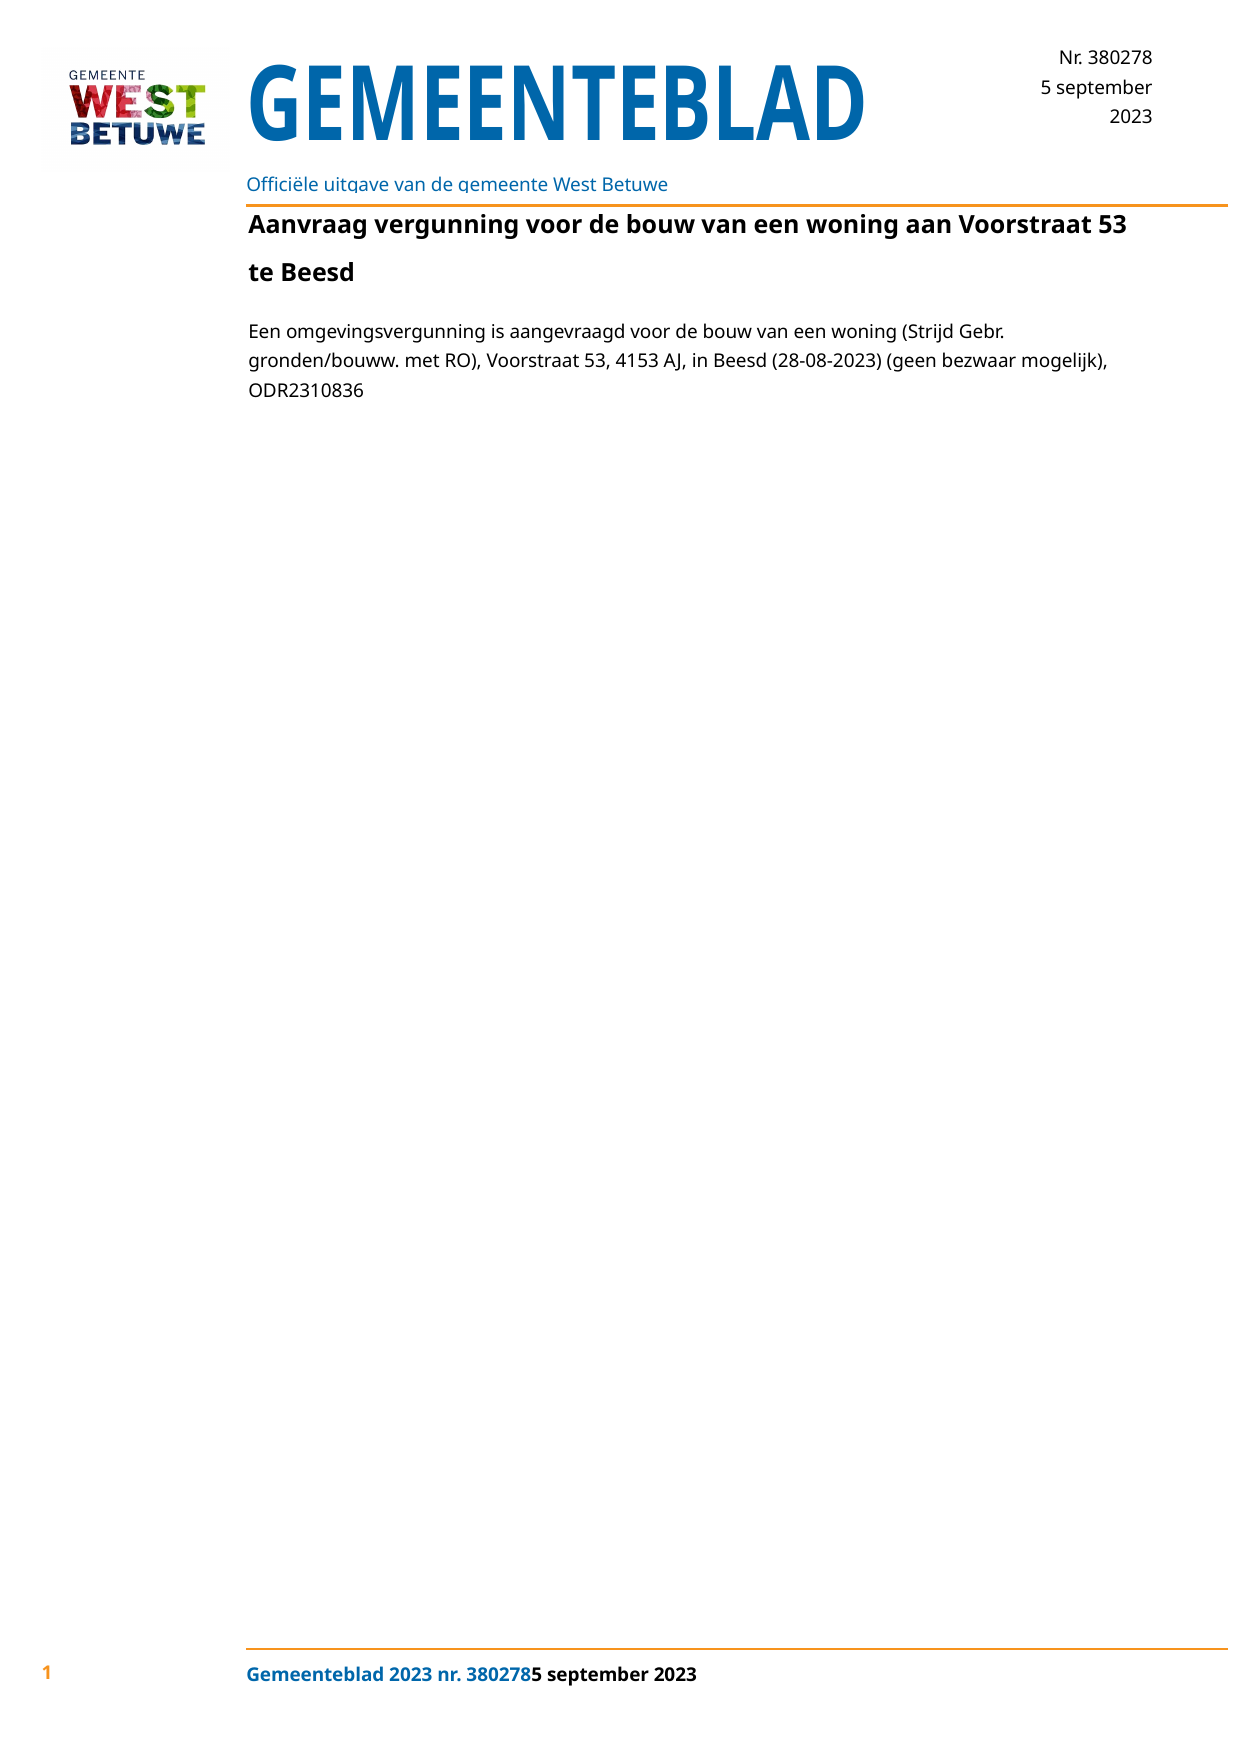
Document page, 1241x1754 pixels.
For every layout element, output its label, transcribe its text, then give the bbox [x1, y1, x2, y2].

picture [41, 47, 231, 172]
text Een omgevingsvergunning is aangevraagd voor de bouw van een woning (Strijd Gebr. gronden/bouww. met RO), Voorstraat 53, 4153 AJ, in Beesd (28-08-2023) (geen bezwaar mogelijk), ODR2310836 [248, 318, 1152, 403]
text Aanvraag vergunning voor de bouw van een woning aan Voorstraat 53 te Beesd [248, 207, 1152, 288]
